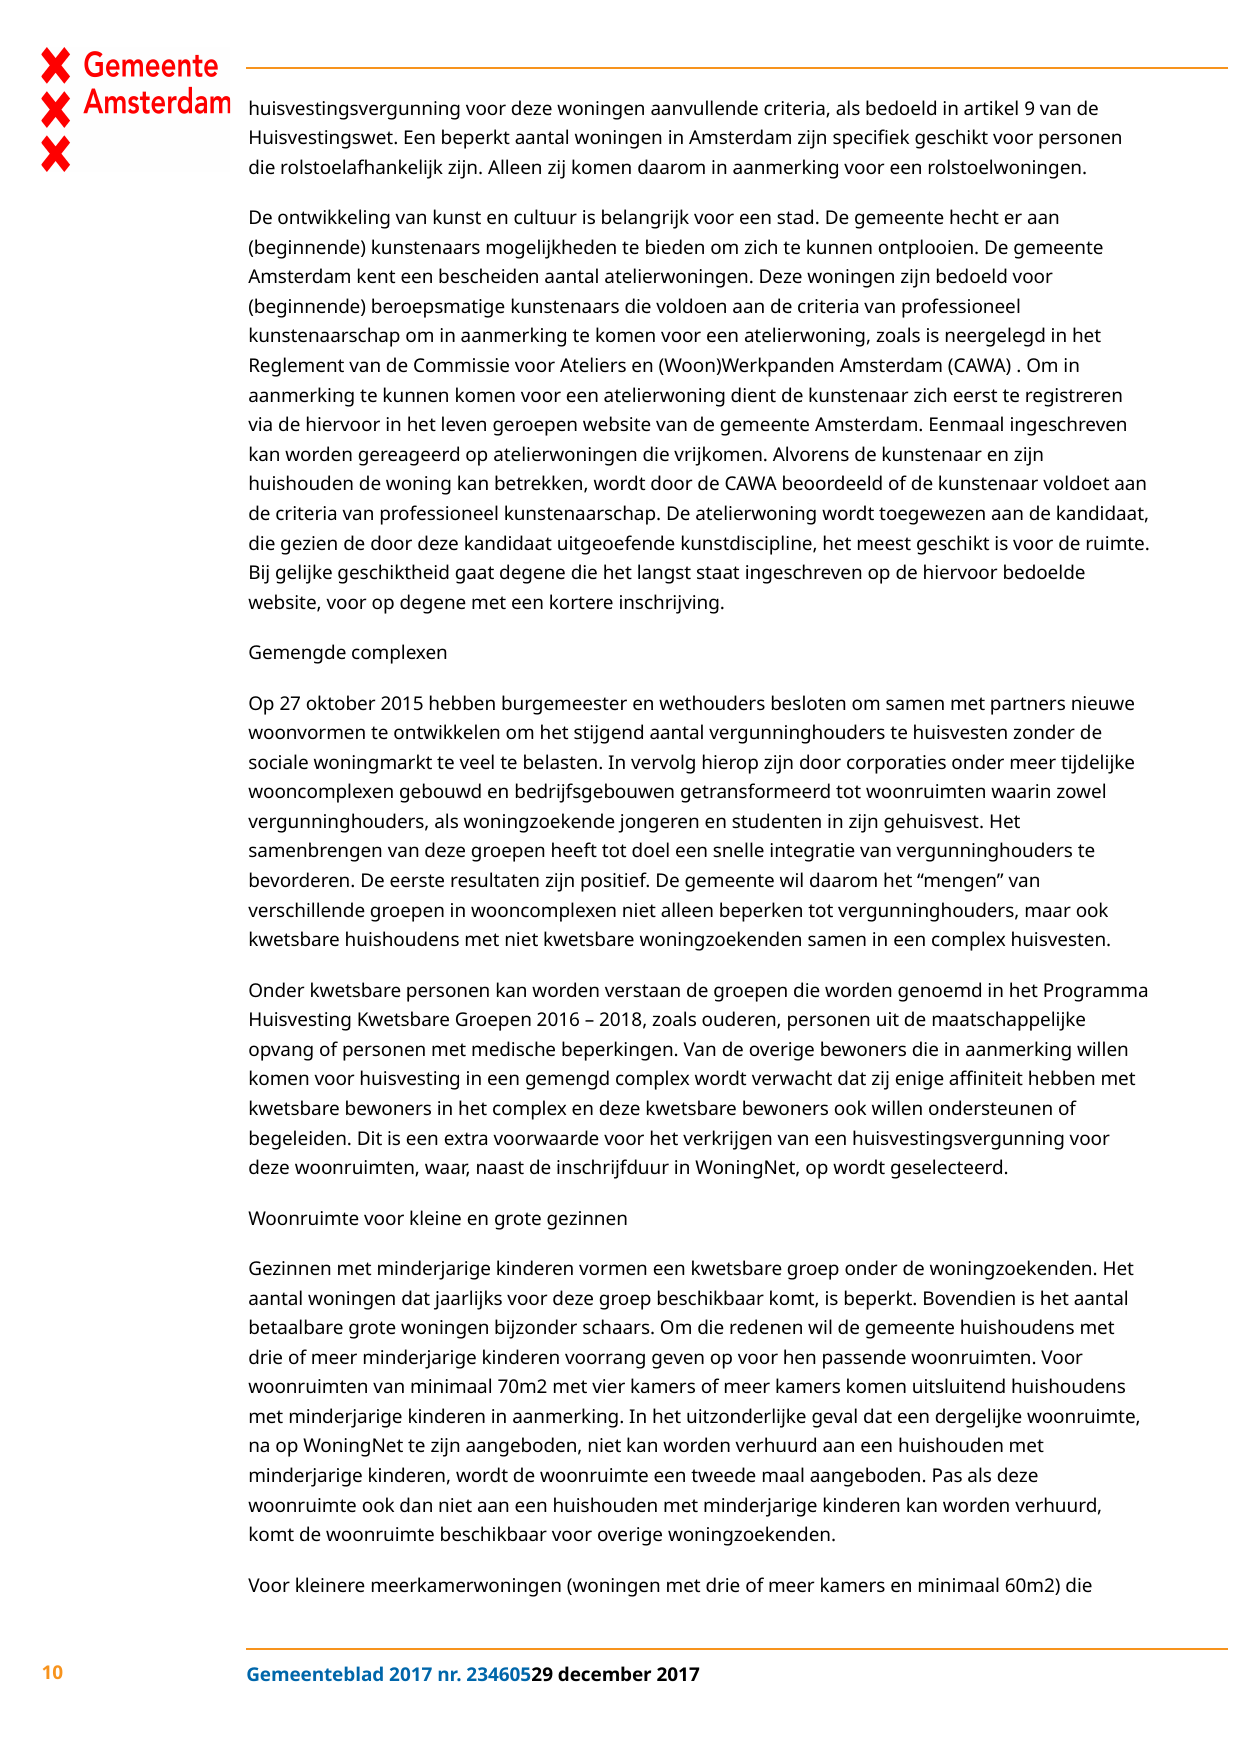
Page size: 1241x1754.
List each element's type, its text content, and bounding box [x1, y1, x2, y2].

text Onder kwetsbare personen kan worden verstaan de groepen die worden genoemd in het Programma Huisvesting Kwetsbare Groepen 2016 – 2018, zoals ouderen, personen uit de maatschappelijke opvang of personen met medische beperkingen. Van de overige bewoners die in aanmerking willen komen voor huisvesting in een gemengd complex wordt verwacht dat zij enige affiniteit hebben met kwetsbare bewoners in het complex en deze kwetsbare bewoners ook willen ondersteunen of begeleiden. Dit is een extra voorwaarde voor het verkrijgen van een huisvestingsvergunning voor deze woonruimten, waar, naast de inschrijfduur in WoningNet, op wordt geselecteerd. [248, 977, 1152, 1180]
text Gemengde complexen [248, 639, 1152, 665]
text Voor kleinere meerkamerwoningen (woningen met drie of meer kamers en minimaal 60m2) die [248, 1572, 1152, 1598]
text Op 27 oktober 2015 hebben burgemeester en wethouders besloten om samen met partners nieuwe woonvormen te ontwikkelen om het stijgend aantal vergunninghouders te huisvesten zonder de sociale woningmarkt te veel te belasten. In vervolg hierop zijn door corporaties onder meer tijdelijke wooncomplexen gebouwd en bedrijfsgebouwen getransformeerd tot woonruimten waarin zowel vergunninghouders, als woningzoekende jongeren en studenten in zijn gehuisvest. Het samenbrengen van deze groepen heeft tot doel een snelle integratie van vergunninghouders te bevorderen. De eerste resultaten zijn positief. De gemeente wil daarom het “mengen” van verschillende groepen in wooncomplexen niet alleen beperken tot vergunninghouders, maar ook kwetsbare huishoudens met niet kwetsbare woningzoekenden samen in een complex huisvesten. [248, 690, 1152, 952]
picture [41, 47, 231, 172]
text Woonruimte voor kleine en grote gezinnen [248, 1205, 1152, 1231]
text Gezinnen met minderjarige kinderen vormen een kwetsbare groep onder de woningzoekenden. Het aantal woningen dat jaarlijks voor deze groep beschikbaar komt, is beperkt. Bovendien is het aantal betaalbare grote woningen bijzonder schaars. Om die redenen wil de gemeente huishoudens met drie of meer minderjarige kinderen voorrang geven op voor hen passende woonruimten. Voor woonruimten van minimaal 70m2 met vier kamers of meer kamers komen uitsluitend huishoudens met minderjarige kinderen in aanmerking. In het uitzonderlijke geval dat een dergelijke woonruimte, na op WoningNet te zijn aangeboden, niet kan worden verhuurd aan een huishouden met minderjarige kinderen, wordt de woonruimte een tweede maal aangeboden. Pas als deze woonruimte ook dan niet aan een huishouden met minderjarige kinderen kan worden verhuurd, komt de woonruimte beschikbaar voor overige woningzoekenden. [248, 1255, 1152, 1547]
text huisvestingsvergunning voor deze woningen aanvullende criteria, als bedoeld in artikel 9 van de Huisvestingswet. Een beperkt aantal woningen in Amsterdam zijn specifiek geschikt voor personen die rolstoelafhankelijk zijn. Alleen zij komen daarom in aanmerking voor een rolstoelwoningen. [248, 95, 1152, 180]
text De ontwikkeling van kunst en cultuur is belangrijk voor een stad. De gemeente hecht er aan (beginnende) kunstenaars mogelijkheden te bieden om zich te kunnen ontplooien. De gemeente Amsterdam kent een bescheiden aantal atelierwoningen. Deze woningen zijn bedoeld voor (beginnende) beroepsmatige kunstenaars die voldoen aan de criteria van professioneel kunstenaarschap om in aanmerking te komen voor een atelierwoning, zoals is neergelegd in het Reglement van de Commissie voor Ateliers en (Woon)Werkpanden Amsterdam (CAWA) . Om in aanmerking te kunnen komen voor een atelierwoning dient de kunstenaar zich eerst te registreren via de hiervoor in het leven geroepen website van de gemeente Amsterdam. Eenmaal ingeschreven kan worden gereageerd op atelierwoningen die vrijkomen. Alvorens de kunstenaar en zijn huishouden de woning kan betrekken, wordt door de CAWA beoordeeld of de kunstenaar voldoet aan de criteria van professioneel kunstenaarschap. De atelierwoning wordt toegewezen aan de kandidaat, die gezien de door deze kandidaat uitgeoefende kunstdiscipline, het meest geschikt is voor de ruimte. Bij gelijke geschiktheid gaat degene die het langst staat ingeschreven op de hiervoor bedoelde website, voor op degene met een kortere inschrijving. [248, 204, 1152, 615]
